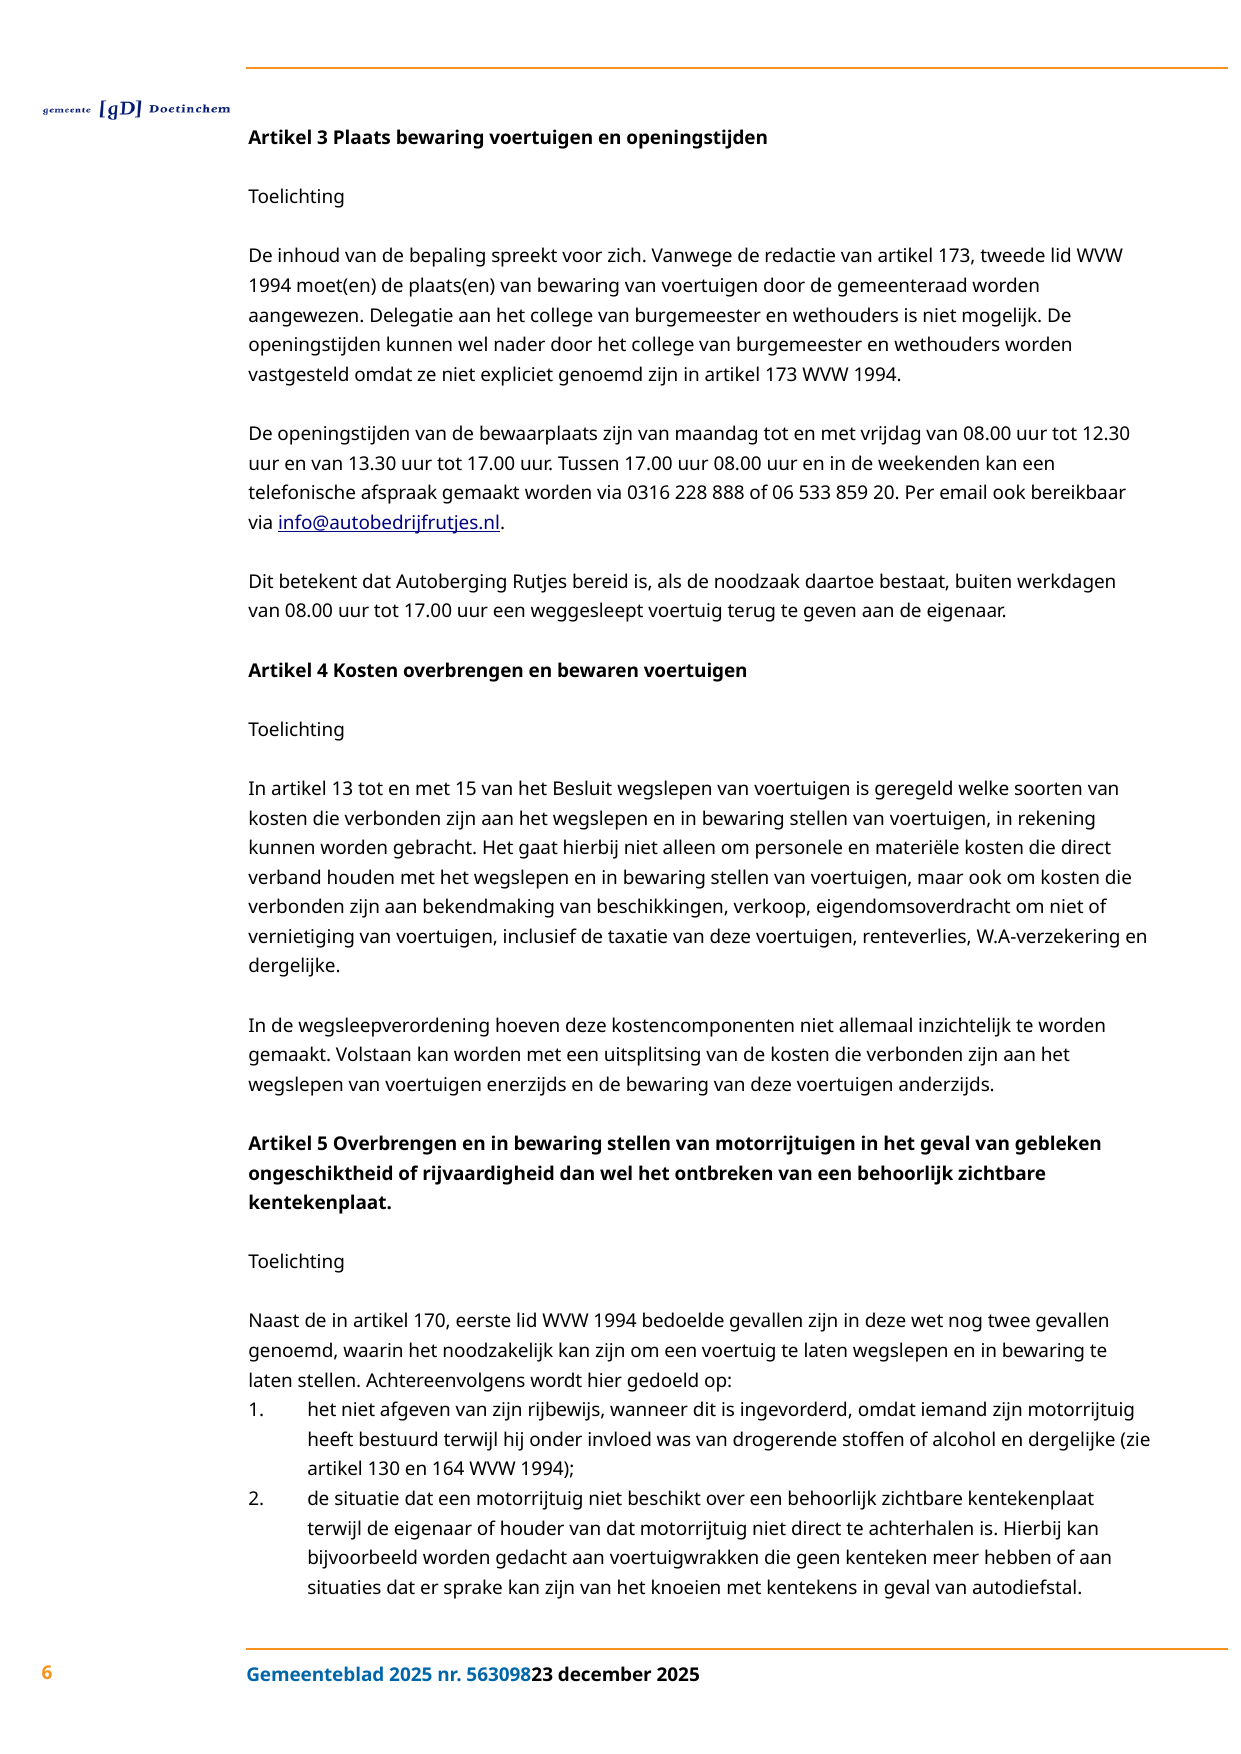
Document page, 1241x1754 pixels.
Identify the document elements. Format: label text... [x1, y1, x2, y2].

picture [41, 47, 231, 172]
text Artikel 3 Plaats bewaring voertuigen en openingstijden [248, 124, 1152, 150]
text Dit betekent dat Autoberging Rutjes bereid is, als de noodzaak daartoe bestaat, buiten werkdagen van 08.00 uur tot 17.00 uur een weggesleept voertuig terug te geven aan de eigenaar. [248, 568, 1152, 623]
text In de wegsleepverordening hoeven deze kostencomponenten niet allemaal inzichtelijk te worden gemaakt. Volstaan kan worden met een uitsplitsing van de kosten die verbonden zijn aan het wegslepen van voertuigen enerzijds en de bewaring van deze voertuigen anderzijds. [248, 1012, 1152, 1097]
text Toelichting [248, 716, 1152, 742]
list het niet afgeven van zijn rijbewijs, wanneer dit is ingevorderd, omdat iemand zijn motorrijtuig heeft bestuurd terwijl hij onder invloed was van drogerende stoffen of alcohol en dergelijke (zie artikel 130 en 164 WVW 1994); [248, 1396, 1152, 1481]
text De openingstijden van de bewaarplaats zijn van maandag tot en met vrijdag van 08.00 uur tot 12.30 uur en van 13.30 uur tot 17.00 uur. Tussen 17.00 uur 08.00 uur en in de weekenden kan een telefonische afspraak gemaakt worden via 0316 228 888 of 06 533 859 20. Per email ook bereikbaar via info@autobedrijfrutjes.nl. [248, 420, 1152, 535]
text Toelichting [248, 183, 1152, 209]
text Artikel 5 Overbrengen en in bewaring stellen van motorrijtuigen in het geval van gebleken ongeschiktheid of rijvaardigheid dan wel het ontbreken van een behoorlijk zichtbare kentekenplaat. [248, 1130, 1152, 1215]
text Toelichting [248, 1248, 1152, 1274]
text Naast de in artikel 170, eerste lid WVW 1994 bedoelde gevallen zijn in deze wet nog twee gevallen genoemd, waarin het noodzakelijk kan zijn om een voertuig te laten wegslepen en in bewaring te laten stellen. Achtereenvolgens wordt hier gedoeld op: [248, 1308, 1152, 1393]
text De inhoud van de bepaling spreekt voor zich. Vanwege de redactie van artikel 173, tweede lid WVW 1994 moet(en) de plaats(en) van bewaring van voertuigen door de gemeenteraad worden aangewezen. Delegatie aan het college van burgemeester en wethouders is niet mogelijk. De openingstijden kunnen wel nader door het college van burgemeester en wethouders worden vastgesteld omdat ze niet expliciet genoemd zijn in artikel 173 WVW 1994. [248, 243, 1152, 387]
list de situatie dat een motorrijtuig niet beschikt over een behoorlijk zichtbare kentekenplaat terwijl de eigenaar of houder van dat motorrijtuig niet direct te achterhalen is. Hierbij kan bijvoorbeeld worden gedacht aan voertuigwrakken die geen kenteken meer hebben of aan situaties dat er sprake kan zijn van het knoeien met kentekens in geval van autodiefstal. [248, 1485, 1152, 1600]
text In artikel 13 tot en met 15 van het Besluit wegslepen van voertuigen is geregeld welke soorten van kosten die verbonden zijn aan het wegslepen en in bewaring stellen van voertuigen, in rekening kunnen worden gebracht. Het gaat hierbij niet alleen om personele en materiële kosten die direct verband houden met het wegslepen en in bewaring stellen van voertuigen, maar ook om kosten die verbonden zijn aan bekendmaking van beschikkingen, verkoop, eigendomsoverdracht om niet of vernietiging van voertuigen, inclusief de taxatie van deze voertuigen, renteverlies, W.A-verzekering en dergelijke. [248, 775, 1152, 978]
text Artikel 4 Kosten overbrengen en bewaren voertuigen [248, 657, 1152, 683]
